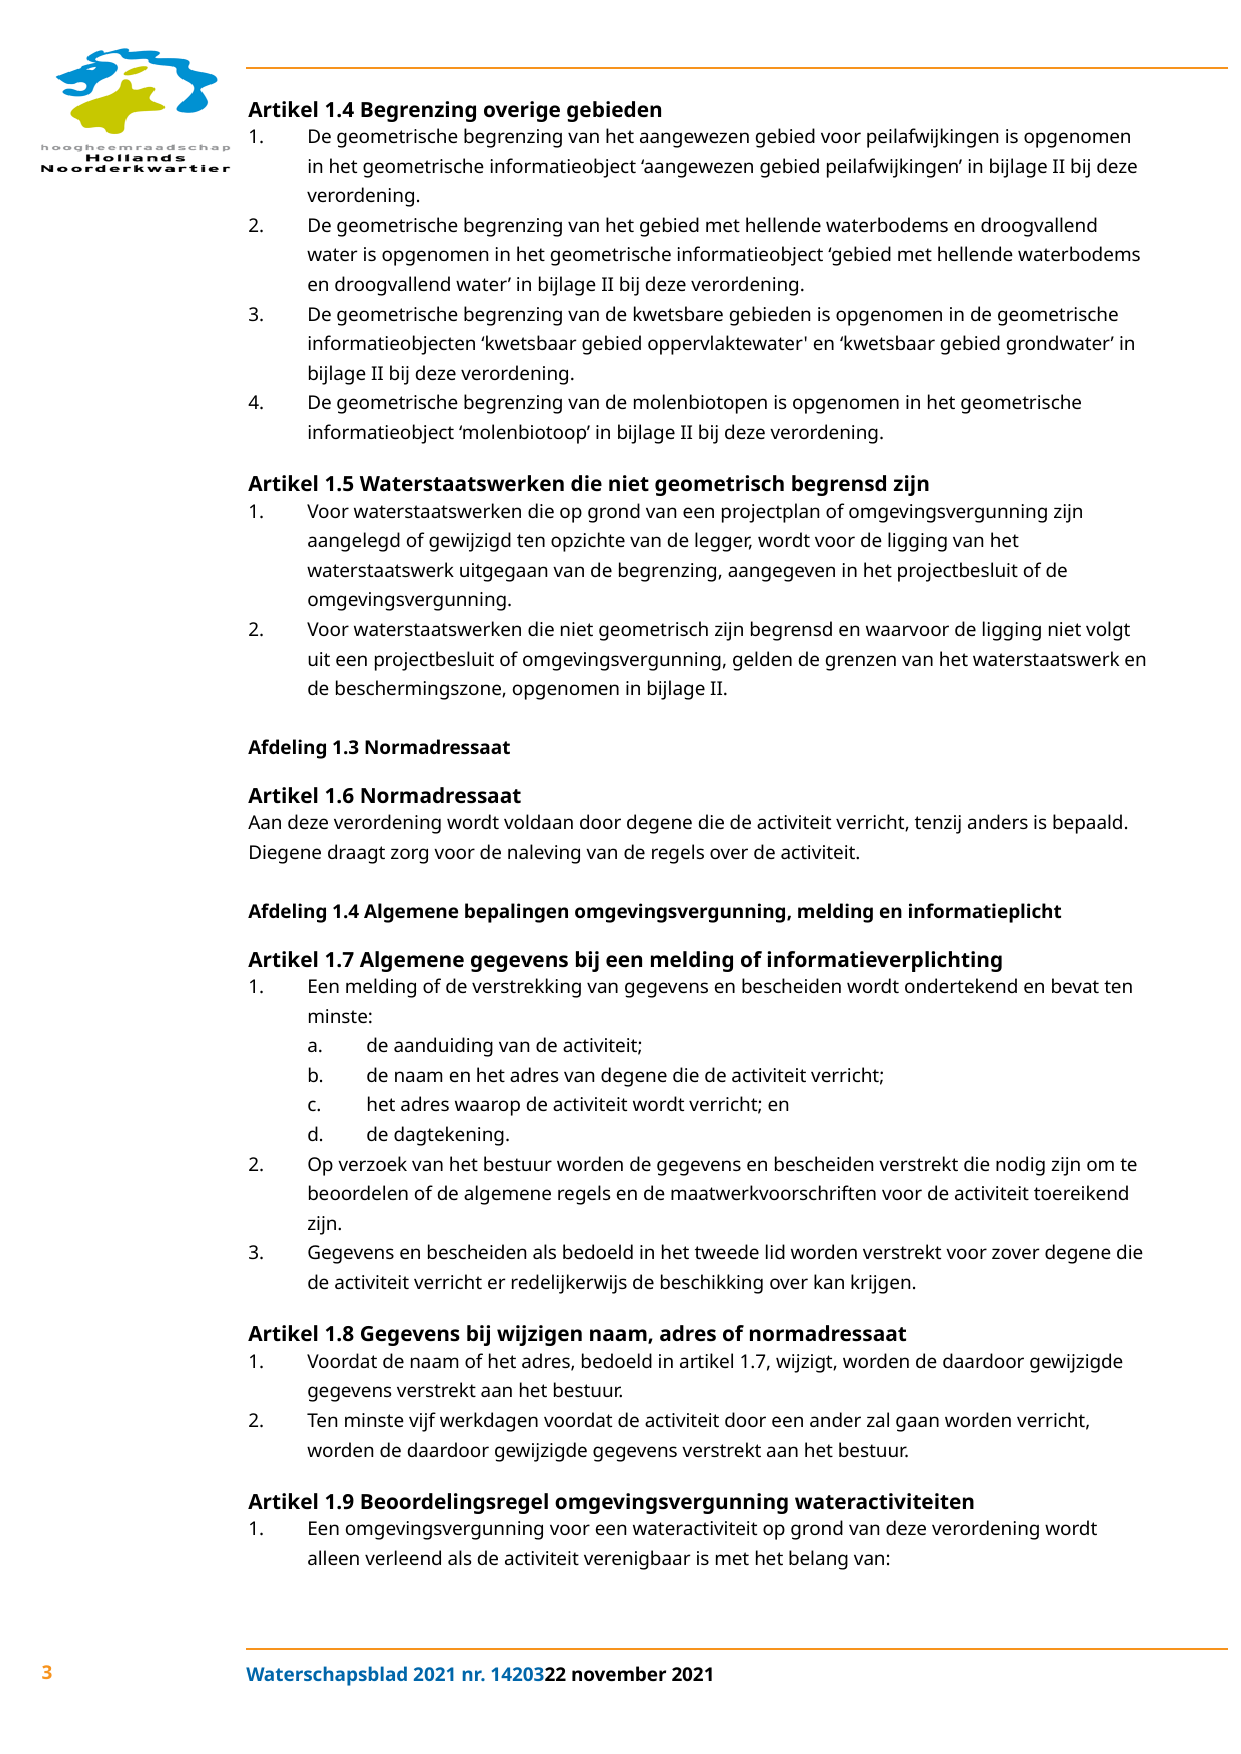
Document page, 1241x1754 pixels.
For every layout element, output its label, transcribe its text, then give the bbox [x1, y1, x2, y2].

list De geometrische begrenzing van het gebied met hellende waterbodems en droogvallend water is opgenomen in het geometrische informatieobject ‘gebied met hellende waterbodems en droogvallend water’ in bijlage II bij deze verordening. [248, 212, 1152, 297]
text Artikel 1.6 Normadressaat [248, 781, 1152, 809]
list Voordat de naam of het adres, bedoeld in artikel 1.7, wijzigt, worden de daardoor gewijzigde gegevens verstrekt aan het bestuur. [248, 1348, 1152, 1403]
list De geometrische begrenzing van de molenbiotopen is opgenomen in het geometrische informatieobject ‘molenbiotoop’ in bijlage II bij deze verordening. [248, 389, 1152, 445]
list De geometrische begrenzing van het aangewezen gebied voor peilafwijkingen is opgenomen in het geometrische informatieobject ‘aangewezen gebied peilafwijkingen’ in bijlage II bij deze verordening. [248, 123, 1152, 208]
text Aan deze verordening wordt voldaan door degene die de activiteit verricht, tenzij anders is bepaald. Diegene draagt zorg voor de naleving van de regels over de activiteit. [248, 809, 1152, 865]
list Gegevens en bescheiden als bedoeld in het tweede lid worden verstrekt voor zover degene die de activiteit verricht er redelijkerwijs de beschikking over kan krijgen. [248, 1239, 1152, 1295]
text Afdeling 1.4 Algemene bepalingen omgevingsvergunning, melding en informatieplicht [248, 898, 1152, 924]
list Een omgevingsvergunning voor een wateractiviteit op grond van deze verordening wordt alleen verleend als de activiteit verenigbaar is met het belang van: [248, 1516, 1152, 1571]
list de dagtekening. [307, 1121, 1152, 1147]
list Op verzoek van het bestuur worden de gegevens en bescheiden verstrekt die nodig zijn om te beoordelen of de algemene regels en de maatwerkvoorschriften voor de activiteit toereikend zijn. [248, 1151, 1152, 1236]
text Artikel 1.4 Begrenzing overige gebieden [248, 95, 1152, 123]
list het adres waarop de activiteit wordt verricht; en [307, 1092, 1152, 1117]
text Artikel 1.8 Gegevens bij wijzigen naam, adres of normadressaat [248, 1319, 1152, 1348]
list Ten minste vijf werkdagen voordat de activiteit door een ander zal gaan worden verricht, worden de daardoor gewijzigde gegevens verstrekt aan het bestuur. [248, 1407, 1152, 1462]
text Artikel 1.5 Waterstaatswerken die niet geometrisch begrensd zijn [248, 469, 1152, 498]
picture [41, 47, 231, 172]
text Artikel 1.9 Beoordelingsregel omgevingsvergunning wateractiviteiten [248, 1487, 1152, 1516]
list Een melding of de verstrekking van gegevens en bescheiden wordt ondertekend en bevat ten minste: [248, 973, 1152, 1029]
list Voor waterstaatswerken die op grond van een projectplan of omgevingsvergunning zijn aangelegd of gewijzigd ten opzichte van de legger, wordt voor de ligging van het waterstaatswerk uitgegaan van de begrenzing, aangegeven in het projectbesluit of de omgevingsvergunning. [248, 498, 1152, 612]
text Artikel 1.7 Algemene gegevens bij een melding of informatieverplichting [248, 945, 1152, 973]
list Voor waterstaatswerken die niet geometrisch zijn begrensd en waarvoor de ligging niet volgt uit een projectbesluit of omgevingsvergunning, gelden de grenzen van het waterstaatswerk en de beschermingszone, opgenomen in bijlage II. [248, 616, 1152, 701]
list de aanduiding van de activiteit; [307, 1032, 1152, 1058]
list De geometrische begrenzing van de kwetsbare gebieden is opgenomen in de geometrische informatieobjecten ‘kwetsbaar gebied oppervlaktewater' en ‘kwetsbaar gebied grondwater’ in bijlage II bij deze verordening. [248, 301, 1152, 386]
list de naam en het adres van degene die de activiteit verricht; [307, 1062, 1152, 1088]
text Afdeling 1.3 Normadressaat [248, 734, 1152, 760]
